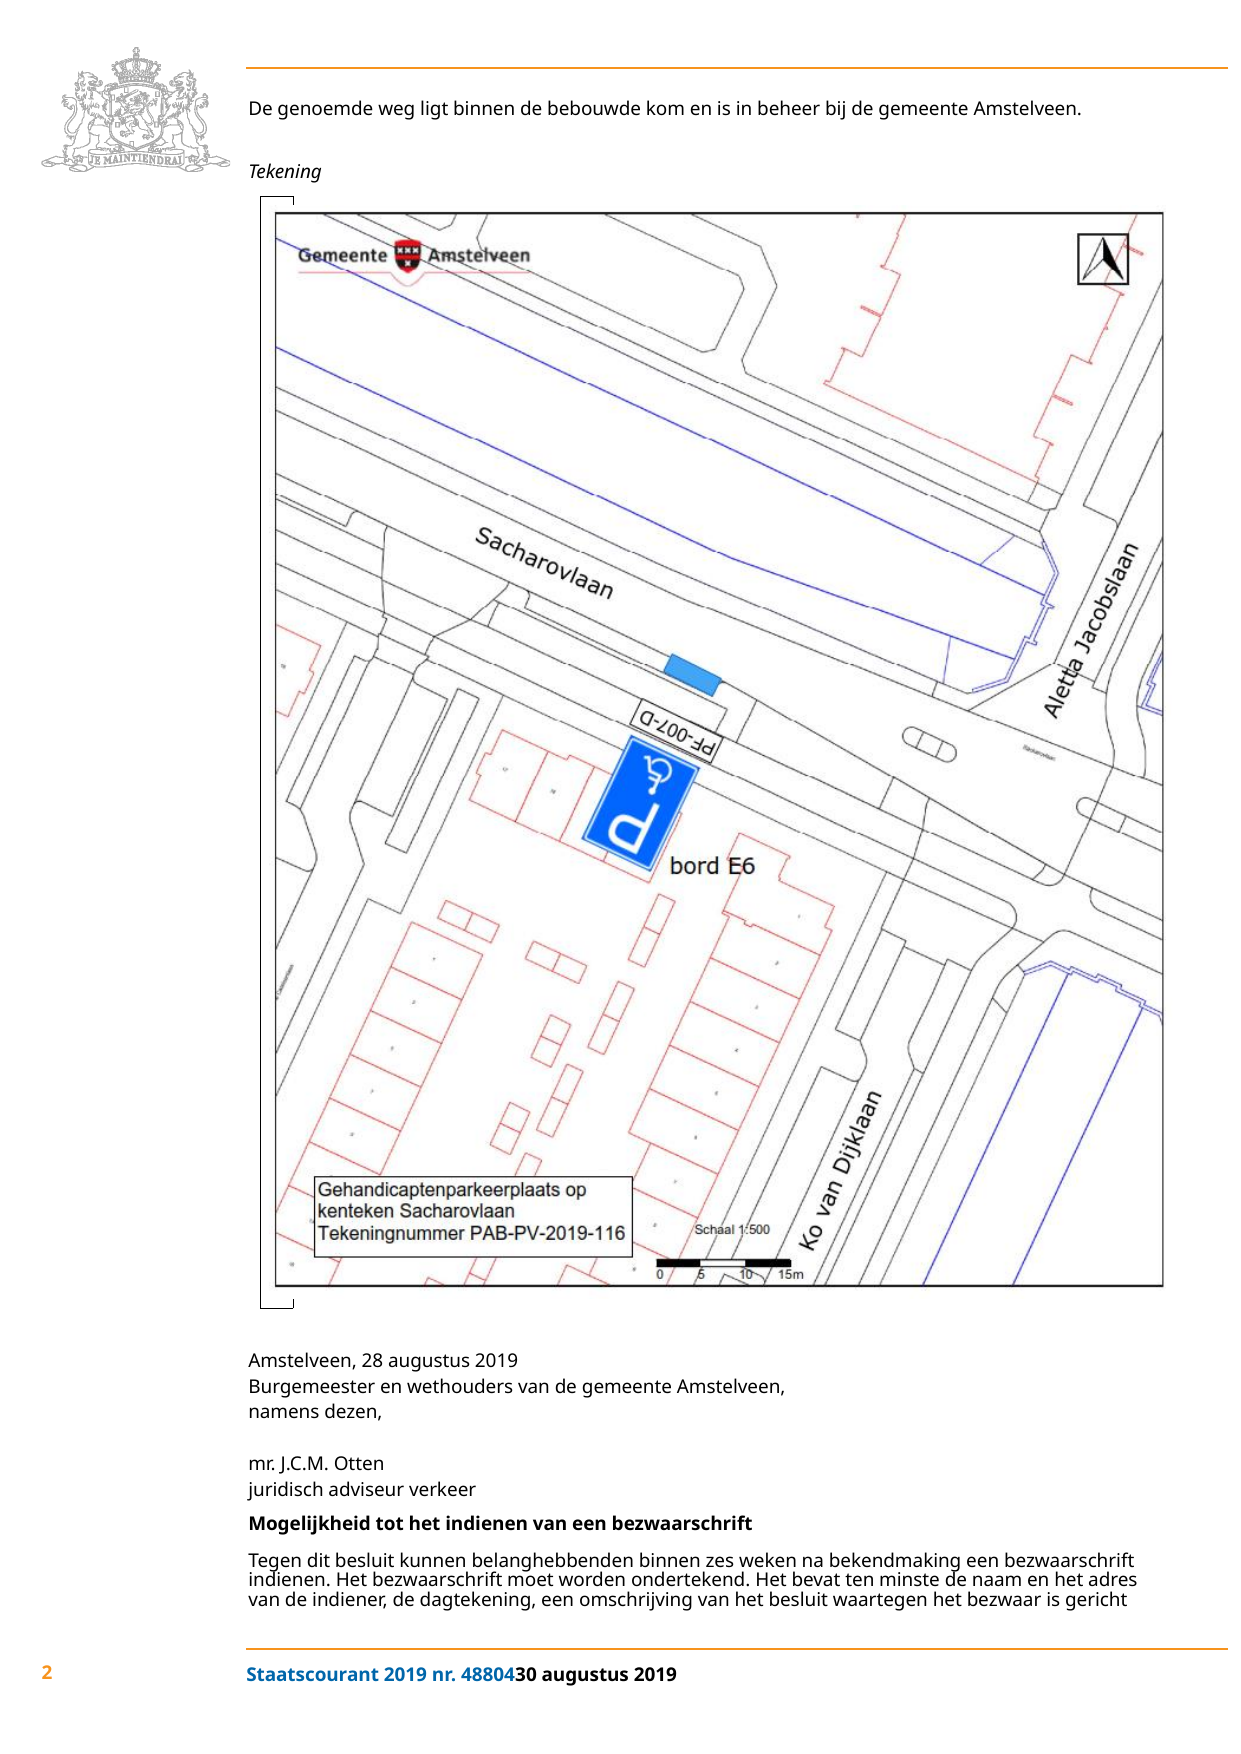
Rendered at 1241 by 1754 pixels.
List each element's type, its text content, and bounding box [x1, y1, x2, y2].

text namens dezen, [248, 1399, 1152, 1424]
text De genoemde weg ligt binnen de bebouwde kom en is in beheer bij de gemeente Amstelveen. [248, 95, 1152, 121]
text juridisch adviseur verkeer [248, 1476, 1152, 1502]
text Burgemeester en wethouders van de gemeente Amstelveen, [248, 1373, 1152, 1399]
picture [268, 205, 1173, 1299]
text mr. J.C.M. Otten [248, 1450, 1152, 1476]
text Amstelveen, 28 augustus 2019 [248, 1347, 1152, 1373]
text Mogelijkheid tot het indienen van een bezwaarschrift [248, 1515, 1152, 1534]
picture [41, 47, 231, 172]
text Tegen dit besluit kunnen belanghebbenden binnen zes weken na bekendmaking een bezwaarschrift indienen. Het bezwaarschrift moet worden ondertekend. Het bevat ten minste de naam en het adres van de indiener, de dagtekening, een omschrijving van het besluit waartegen het bezwaar is gericht [248, 1552, 1152, 1610]
text Tekening [248, 159, 1152, 184]
